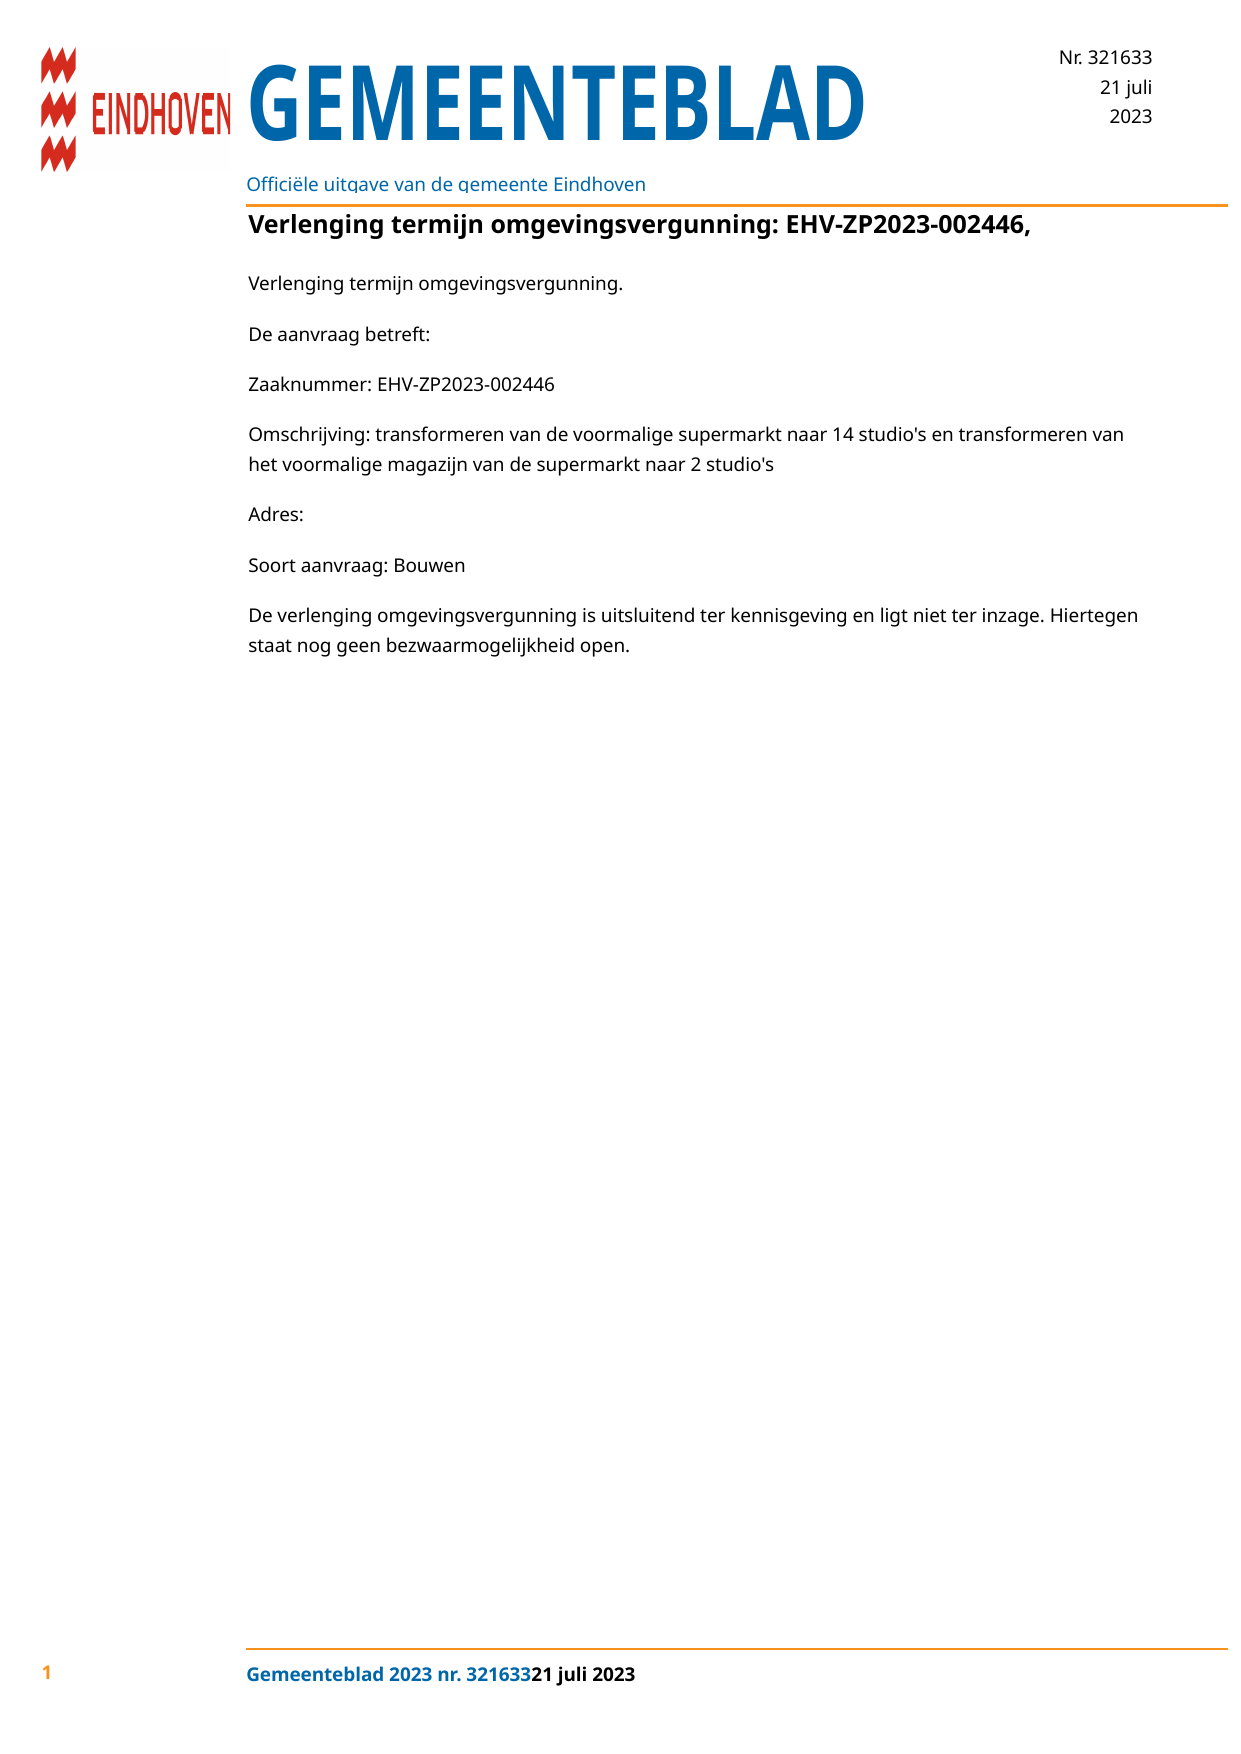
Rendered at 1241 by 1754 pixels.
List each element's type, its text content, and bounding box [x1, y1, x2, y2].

text Adres: [248, 502, 1152, 527]
text Soort aanvraag: Bouwen [248, 552, 1152, 578]
text Verlenging termijn omgevingsvergunning: EHV-ZP2023-002446, [248, 207, 1152, 241]
text Omschrijving: transformeren van de voormalige supermarkt naar 14 studio's en transformeren van het voormalige magazijn van de supermarkt naar 2 studio's [248, 422, 1152, 477]
text Verlenging termijn omgevingsvergunning. [248, 270, 1152, 296]
text De verlenging omgevingsvergunning is uitsluitend ter kennisgeving en ligt niet ter inzage. Hiertegen staat nog geen bezwaarmogelijkheid open. [248, 602, 1152, 658]
text De aanvraag betreft: [248, 321, 1152, 346]
picture [41, 47, 231, 172]
text Zaaknummer: EHV-ZP2023-002446 [248, 371, 1152, 397]
